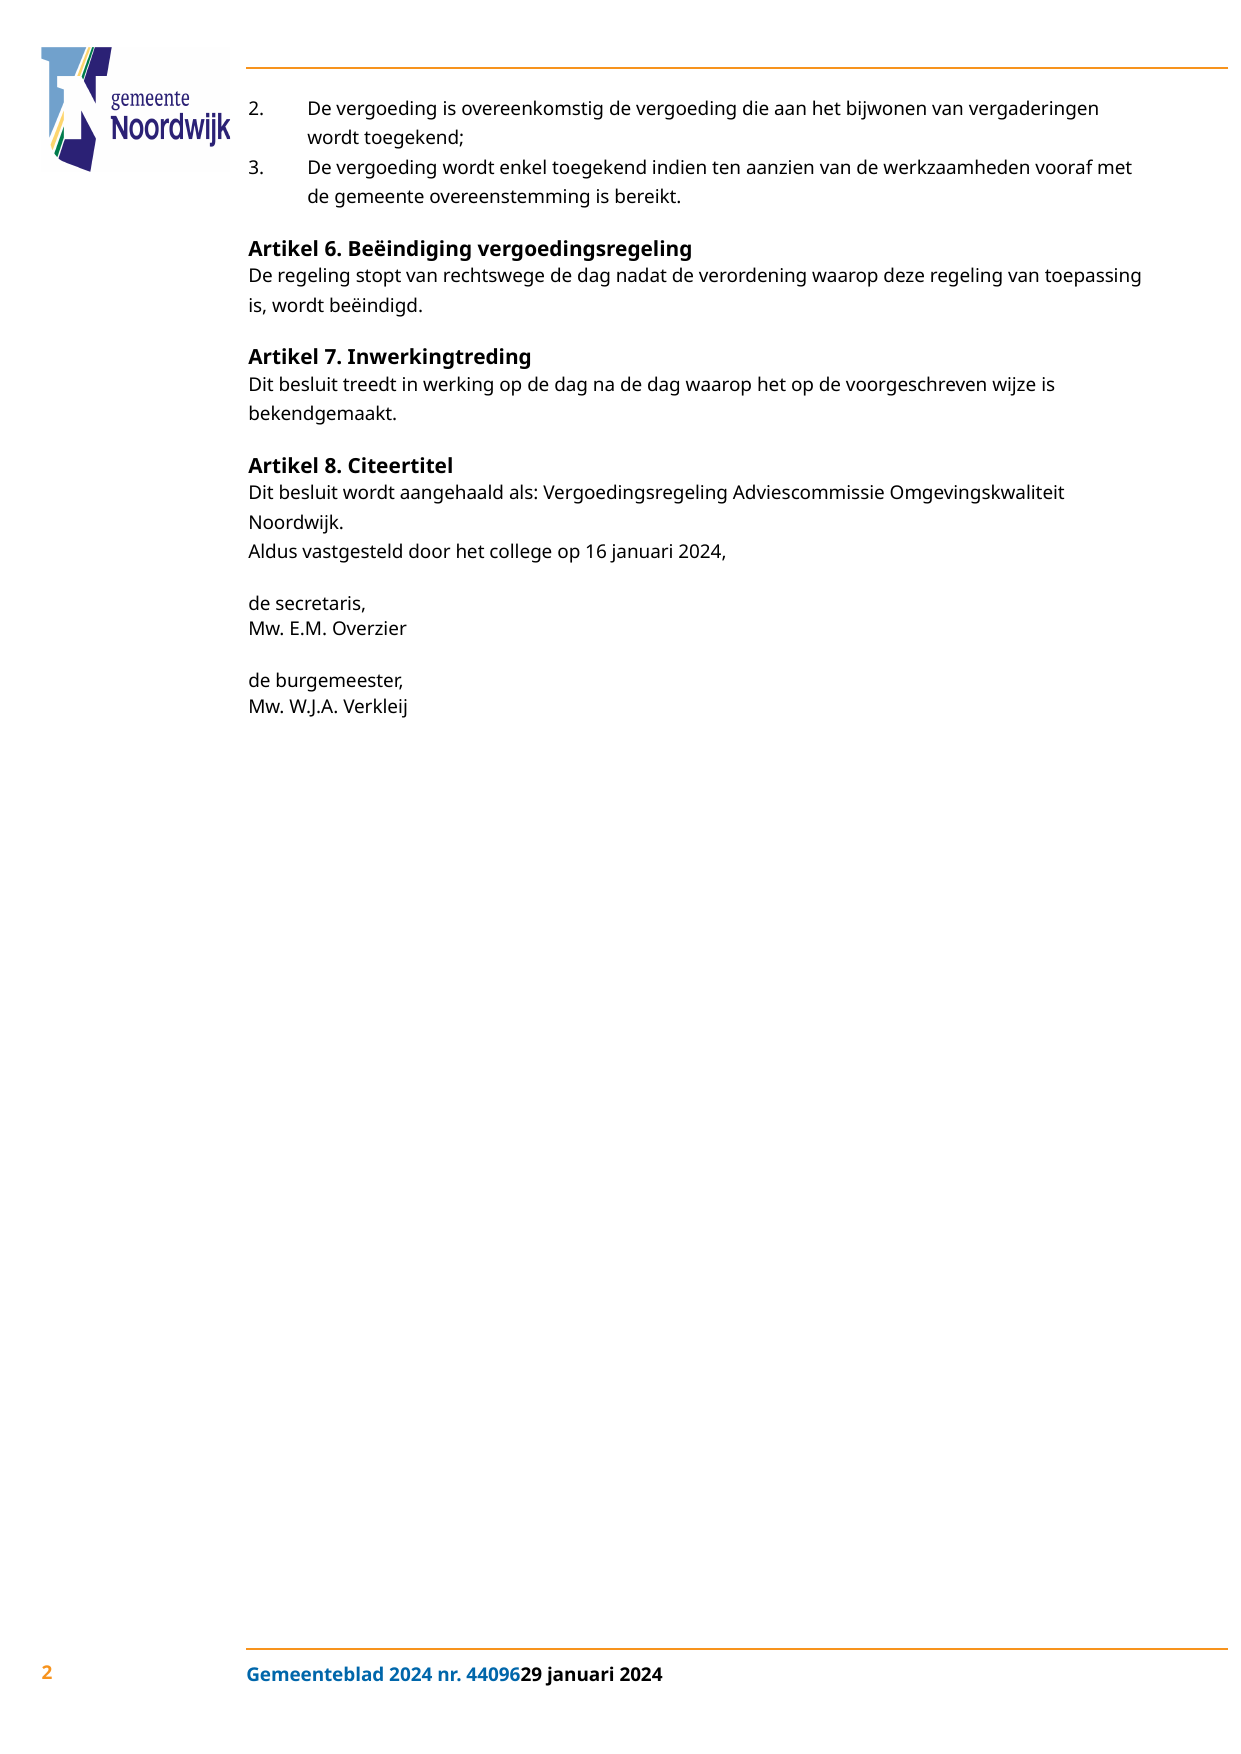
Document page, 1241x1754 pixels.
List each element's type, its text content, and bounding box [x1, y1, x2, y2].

text Dit besluit wordt aangehaald als: Vergoedingsregeling Adviescommissie Omgevingskwaliteit Noordwijk. [248, 479, 1152, 534]
list De vergoeding is overeenkomstig de vergoeding die aan het bijwonen van vergaderingen wordt toegekend; [248, 95, 1152, 150]
text Artikel 6. Beëindiging vergoedingsregeling [248, 234, 1152, 262]
list De vergoeding wordt enkel toegekend indien ten aanzien van de werkzaamheden vooraf met de gemeente overeenstemming is bereikt. [248, 154, 1152, 209]
picture [41, 47, 231, 172]
text Artikel 8. Citeertitel [248, 451, 1152, 479]
text Dit besluit treedt in werking op de dag na de dag waarop het op de voorgeschreven wijze is bekendgemaakt. [248, 371, 1152, 426]
text Aldus vastgesteld door het college op 16 januari 2024, [248, 538, 1152, 564]
text de secretaris, [248, 590, 1152, 616]
text de burgemeester, [248, 667, 1152, 693]
text Artikel 7. Inwerkingtreding [248, 342, 1152, 371]
text Mw. E.M. Overzier [248, 616, 1152, 641]
text De regeling stopt van rechtswege de dag nadat de verordening waarop deze regeling van toepassing is, wordt beëindigd. [248, 262, 1152, 318]
text Mw. W.J.A. Verkleij [248, 693, 1152, 718]
